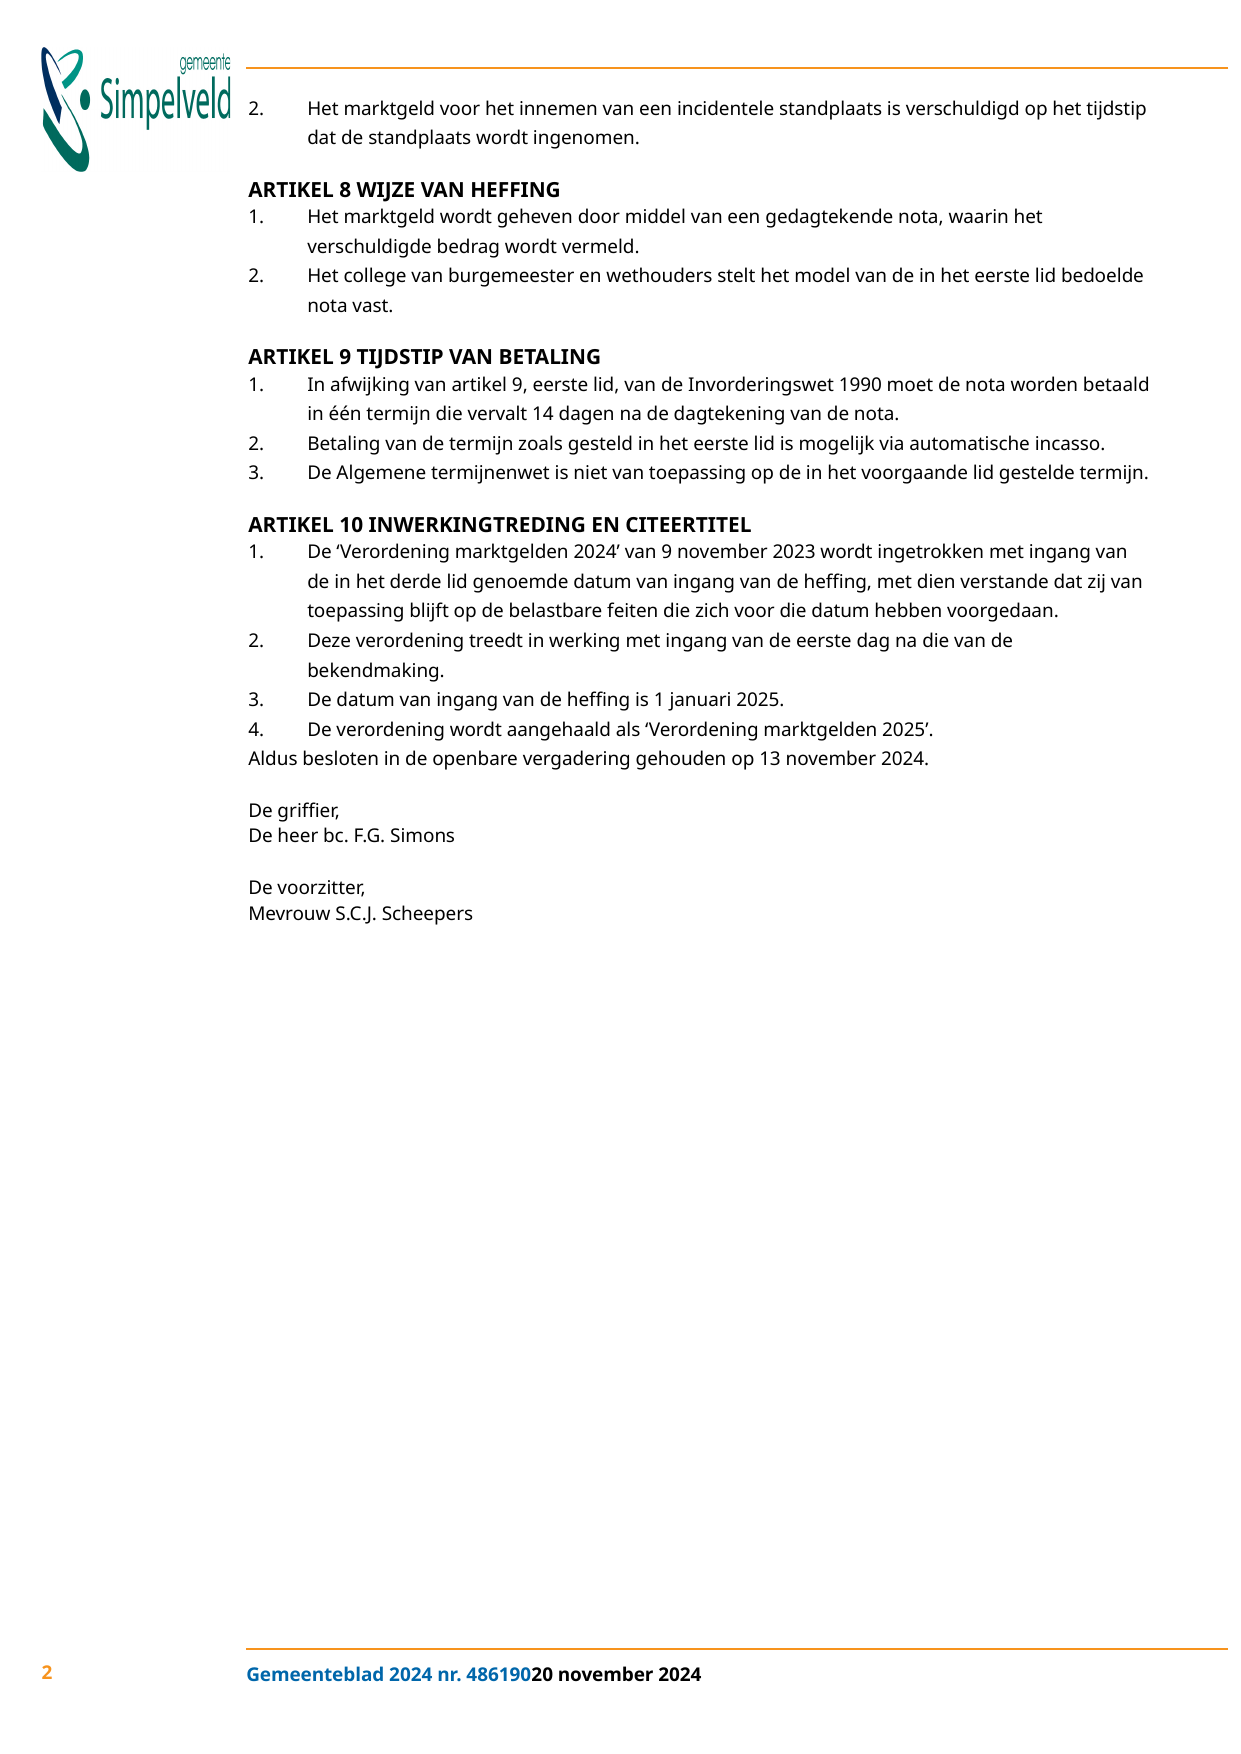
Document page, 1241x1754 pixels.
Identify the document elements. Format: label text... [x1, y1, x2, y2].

list De datum van ingang van de heffing is 1 januari 2025. [248, 686, 1152, 712]
text ARTIKEL 9 TIJDSTIP VAN BETALING [248, 342, 1152, 371]
text De heer bc. F.G. Simons [248, 823, 1152, 848]
list Het college van burgemeester en wethouders stelt het model van de in het eerste lid bedoelde nota vast. [248, 262, 1152, 318]
list Betaling van de termijn zoals gesteld in het eerste lid is mogelijk via automatische incasso. [248, 430, 1152, 456]
list De ‘Verordening marktgelden 2024’ van 9 november 2023 wordt ingetrokken met ingang van de in het derde lid genoemde datum van ingang van de heffing, met dien verstande dat zij van toepassing blijft op de belastbare feiten die zich voor die datum hebben voorgedaan. [248, 538, 1152, 623]
list In afwijking van artikel 9, eerste lid, van de Invorderingswet 1990 moet de nota worden betaald in één termijn die vervalt 14 dagen na de dagtekening van de nota. [248, 371, 1152, 426]
text Mevrouw S.C.J. Scheepers [248, 900, 1152, 926]
list De verordening wordt aangehaald als ‘Verordening marktgelden 2025’. [248, 716, 1152, 742]
list Het marktgeld wordt geheven door middel van een gedagtekende nota, waarin het verschuldigde bedrag wordt vermeld. [248, 203, 1152, 258]
text ARTIKEL 8 WIJZE VAN HEFFING [248, 175, 1152, 203]
list Deze verordening treedt in werking met ingang van de eerste dag na die van de bekendmaking. [248, 627, 1152, 682]
picture [41, 47, 231, 172]
text De voorzitter, [248, 874, 1152, 900]
text ARTIKEL 10 INWERKINGTREDING EN CITEERTITEL [248, 510, 1152, 538]
text Aldus besloten in de openbare vergadering gehouden op 13 november 2024. [248, 746, 1152, 771]
list Het marktgeld voor het innemen van een incidentele standplaats is verschuldigd op het tijdstip dat de standplaats wordt ingenomen. [248, 95, 1152, 150]
text De griffier, [248, 797, 1152, 823]
list De Algemene termijnenwet is niet van toepassing op de in het voorgaande lid gestelde termijn. [248, 459, 1152, 485]
